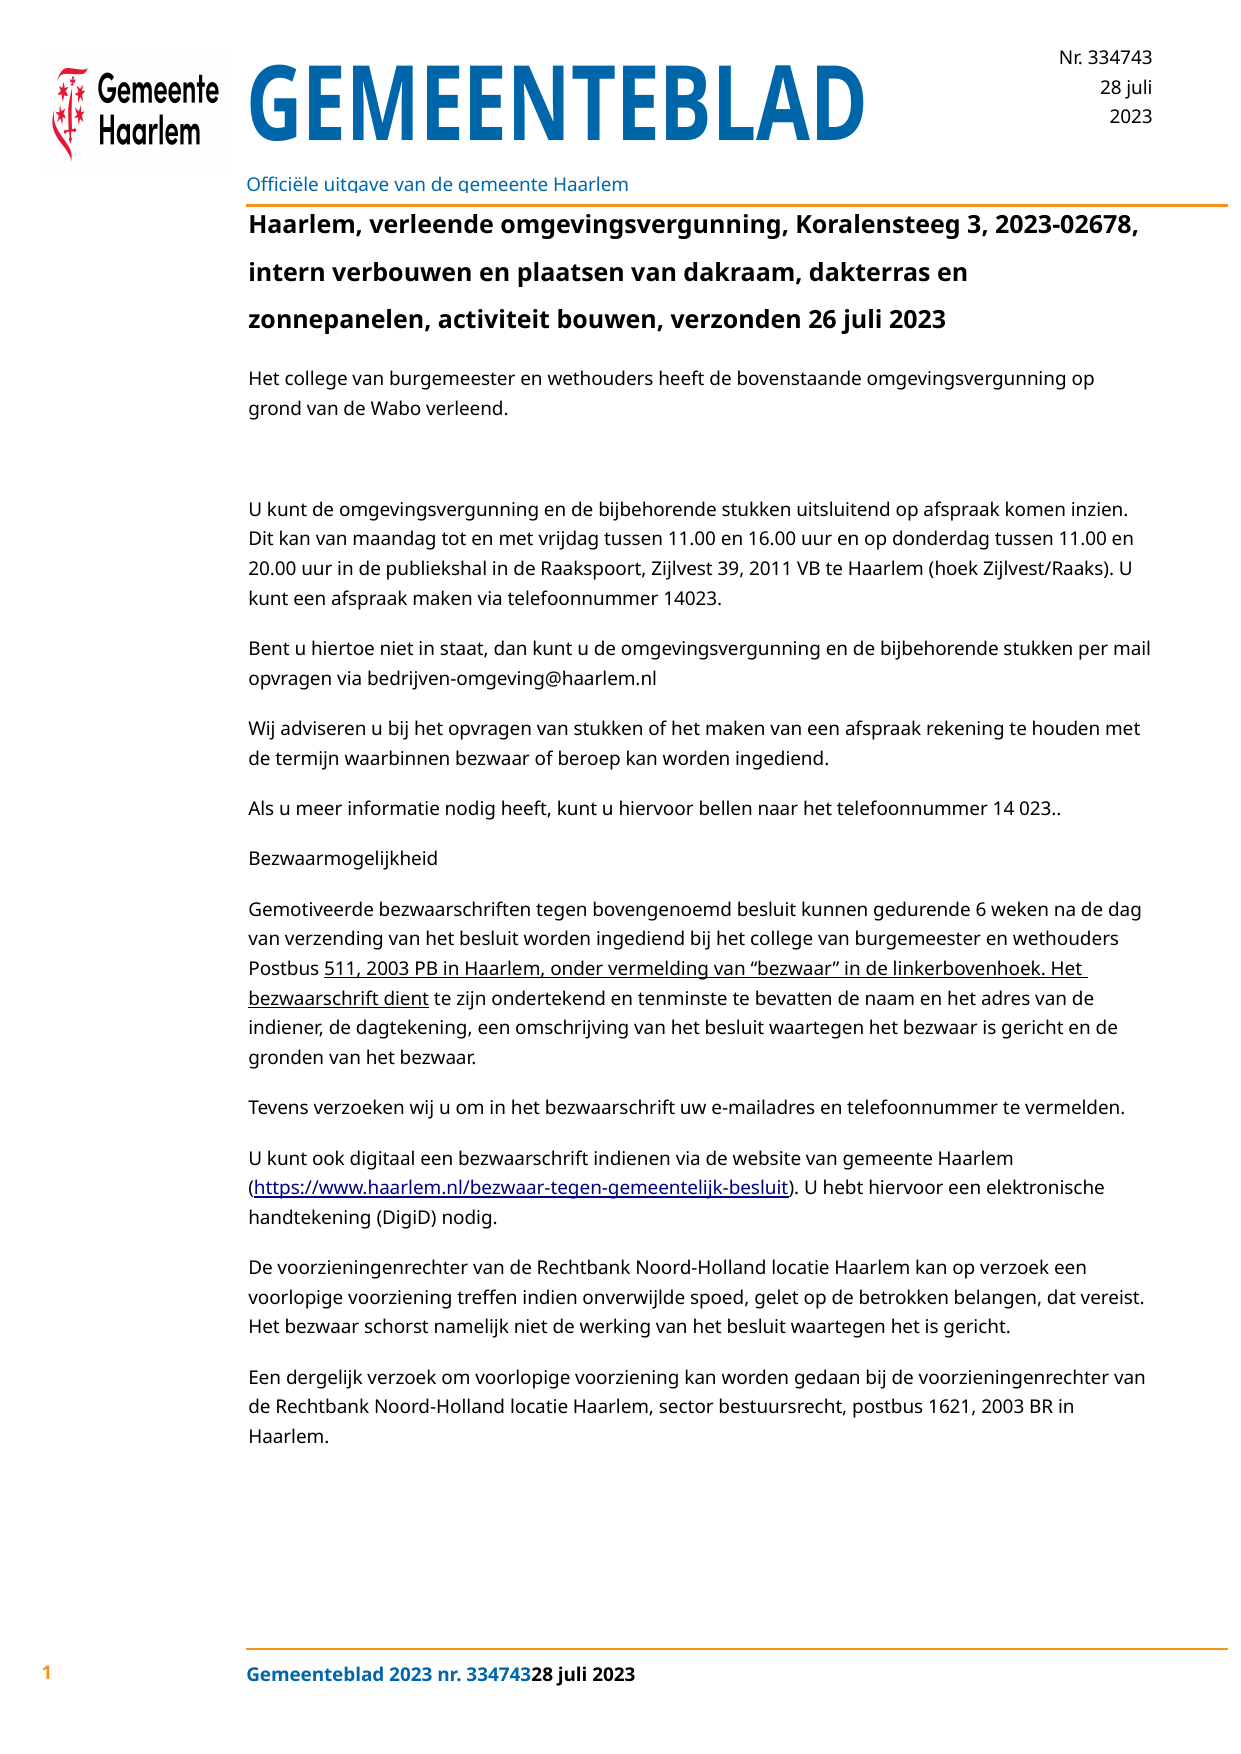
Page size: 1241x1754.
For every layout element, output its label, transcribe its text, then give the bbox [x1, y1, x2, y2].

text Tevens verzoeken wij u om in het bezwaarschrift uw e-mailadres en telefoonnummer te vermelden. [248, 1094, 1152, 1120]
text De voorzieningenrechter van de Rechtbank Noord-Holland locatie Haarlem kan op verzoek een voorlopige voorziening treffen indien onverwijlde spoed, gelet op de betrokken belangen, dat vereist. Het bezwaar schorst namelijk niet de werking van het besluit waartegen het is gericht. [248, 1254, 1152, 1339]
picture [41, 47, 231, 172]
text Gemotiveerde bezwaarschriften tegen bovengenoemd besluit kunnen gedurende 6 weken na de dag van verzending van het besluit worden ingediend bij het college van burgemeester en wethouders Postbus 511, 2003 PB in Haarlem, onder vermelding van “bezwaar” in de linkerbovenhoek. Het bezwaarschrift dient te zijn ondertekend en tenminste te bevatten de naam en het adres van de indiener, de dagtekening, een omschrijving van het besluit waartegen het bezwaar is gericht en de gronden van het bezwaar. [248, 896, 1152, 1069]
text U kunt de omgevingsvergunning en de bijbehorende stukken uitsluitend op afspraak komen inzien. Dit kan van maandag tot en met vrijdag tussen 11.00 en 16.00 uur en op donderdag tussen 11.00 en 20.00 uur in de publiekshal in de Raakspoort, Zijlvest 39, 2011 VB te Haarlem (hoek Zijlvest/Raaks). U kunt een afspraak maken via telefoonnummer 14023. [248, 496, 1152, 610]
text Het college van burgemeester en wethouders heeft de bovenstaande omgevingsvergunning op grond van de Wabo verleend. [248, 366, 1152, 421]
text Haarlem, verleende omgevingsvergunning, Koralensteeg 3, 2023-02678, intern verbouwen en plaatsen van dakraam, dakterras en zonnepanelen, activiteit bouwen, verzonden 26 juli 2023 [248, 207, 1152, 336]
text Bent u hiertoe niet in staat, dan kunt u de omgevingsvergunning en de bijbehorende stukken per mail opvragen via bedrijven-omgeving@haarlem.nl [248, 635, 1152, 690]
text Een dergelijk verzoek om voorlopige voorziening kan worden gedaan bij de voorzieningenrechter van de Rechtbank Noord-Holland locatie Haarlem, sector bestuursrecht, postbus 1621, 2003 BR in Haarlem. [248, 1364, 1152, 1449]
text Als u meer informatie nodig heeft, kunt u hiervoor bellen naar het telefoonnummer 14 023.. [248, 795, 1152, 821]
text Bezwaarmogelijkheid [248, 846, 1152, 871]
text U kunt ook digitaal een bezwaarschrift indienen via de website van gemeente Haarlem (https://www.haarlem.nl/bezwaar-tegen-gemeentelijk-besluit). U hebt hiervoor een elektronische handtekening (DigiD) nodig. [248, 1145, 1152, 1229]
text Wij adviseren u bij het opvragen van stukken of het maken van een afspraak rekening te houden met de termijn waarbinnen bezwaar of beroep kan worden ingediend. [248, 715, 1152, 770]
